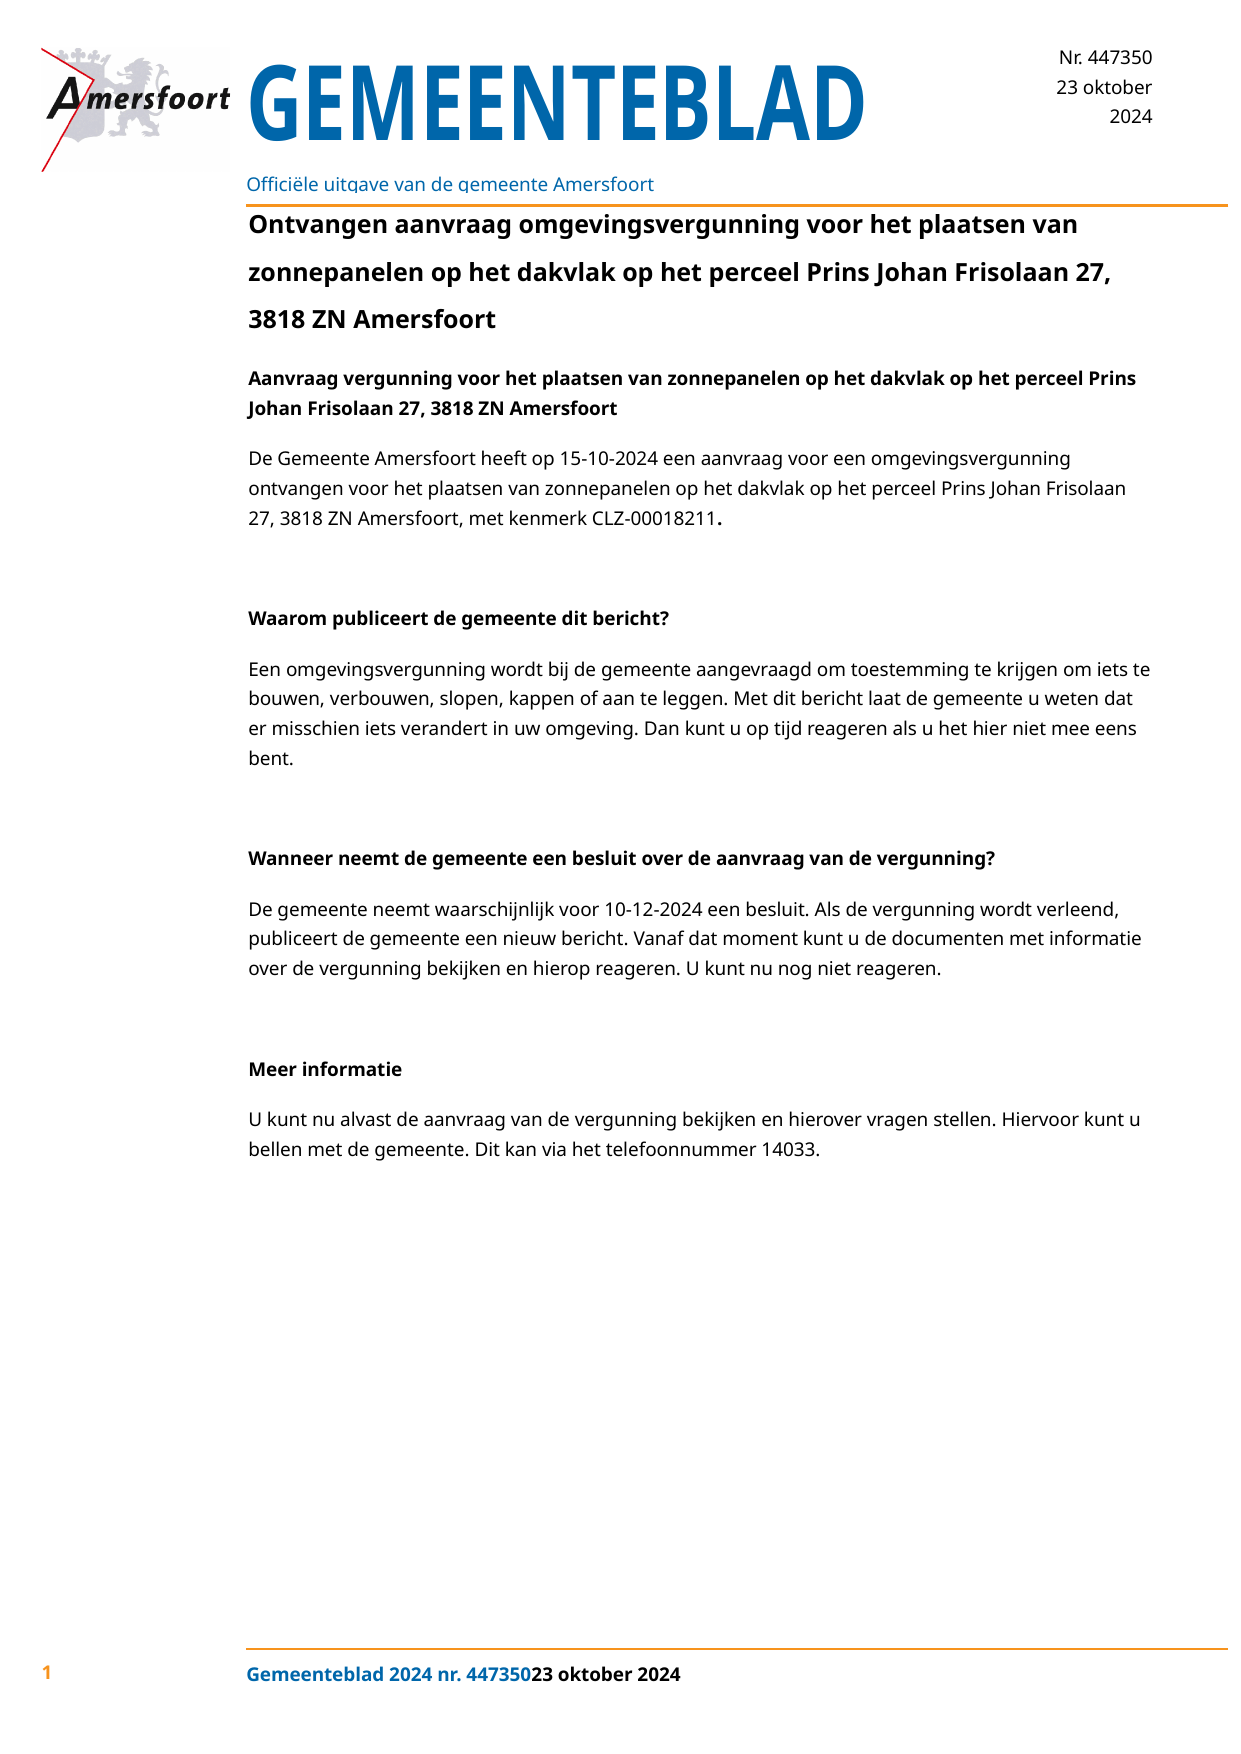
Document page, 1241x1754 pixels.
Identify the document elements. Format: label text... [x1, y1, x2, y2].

text De Gemeente Amersfoort heeft op 15-10-2024 een aanvraag voor een omgevingsvergunning ontvangen voor het plaatsen van zonnepanelen op het dakvlak op het perceel Prins Johan Frisolaan 27, 3818 ZN Amersfoort, met kenmerk CLZ-00018211. [248, 446, 1152, 530]
text Waarom publiceert de gemeente dit bericht? [248, 606, 1152, 631]
text Ontvangen aanvraag omgevingsvergunning voor het plaatsen van zonnepanelen op het dakvlak op het perceel Prins Johan Frisolaan 27, 3818 ZN Amersfoort [248, 207, 1152, 336]
text Meer informatie [248, 1056, 1152, 1082]
text U kunt nu alvast de aanvraag van de vergunning bekijken en hierover vragen stellen. Hiervoor kunt u bellen met de gemeente. Dit kan via het telefoonnummer 14033. [248, 1106, 1152, 1162]
text Aanvraag vergunning voor het plaatsen van zonnepanelen op het dakvlak op het perceel Prins Johan Frisolaan 27, 3818 ZN Amersfoort [248, 366, 1152, 421]
picture [41, 47, 231, 172]
text Wanneer neemt de gemeente een besluit over de aanvraag van de vergunning? [248, 846, 1152, 871]
text De gemeente neemt waarschijnlijk voor 10-12-2024 een besluit. Als de vergunning wordt verleend, publiceert de gemeente een nieuw bericht. Vanaf dat moment kunt u de documenten met informatie over de vergunning bekijken en hierop reageren. U kunt nu nog niet reageren. [248, 896, 1152, 981]
text Een omgevingsvergunning wordt bij de gemeente aangevraagd om toestemming te krijgen om iets te bouwen, verbouwen, slopen, kappen of aan te leggen. Met dit bericht laat de gemeente u weten dat er misschien iets verandert in uw omgeving. Dan kunt u op tijd reageren als u het hier niet mee eens bent. [248, 656, 1152, 770]
